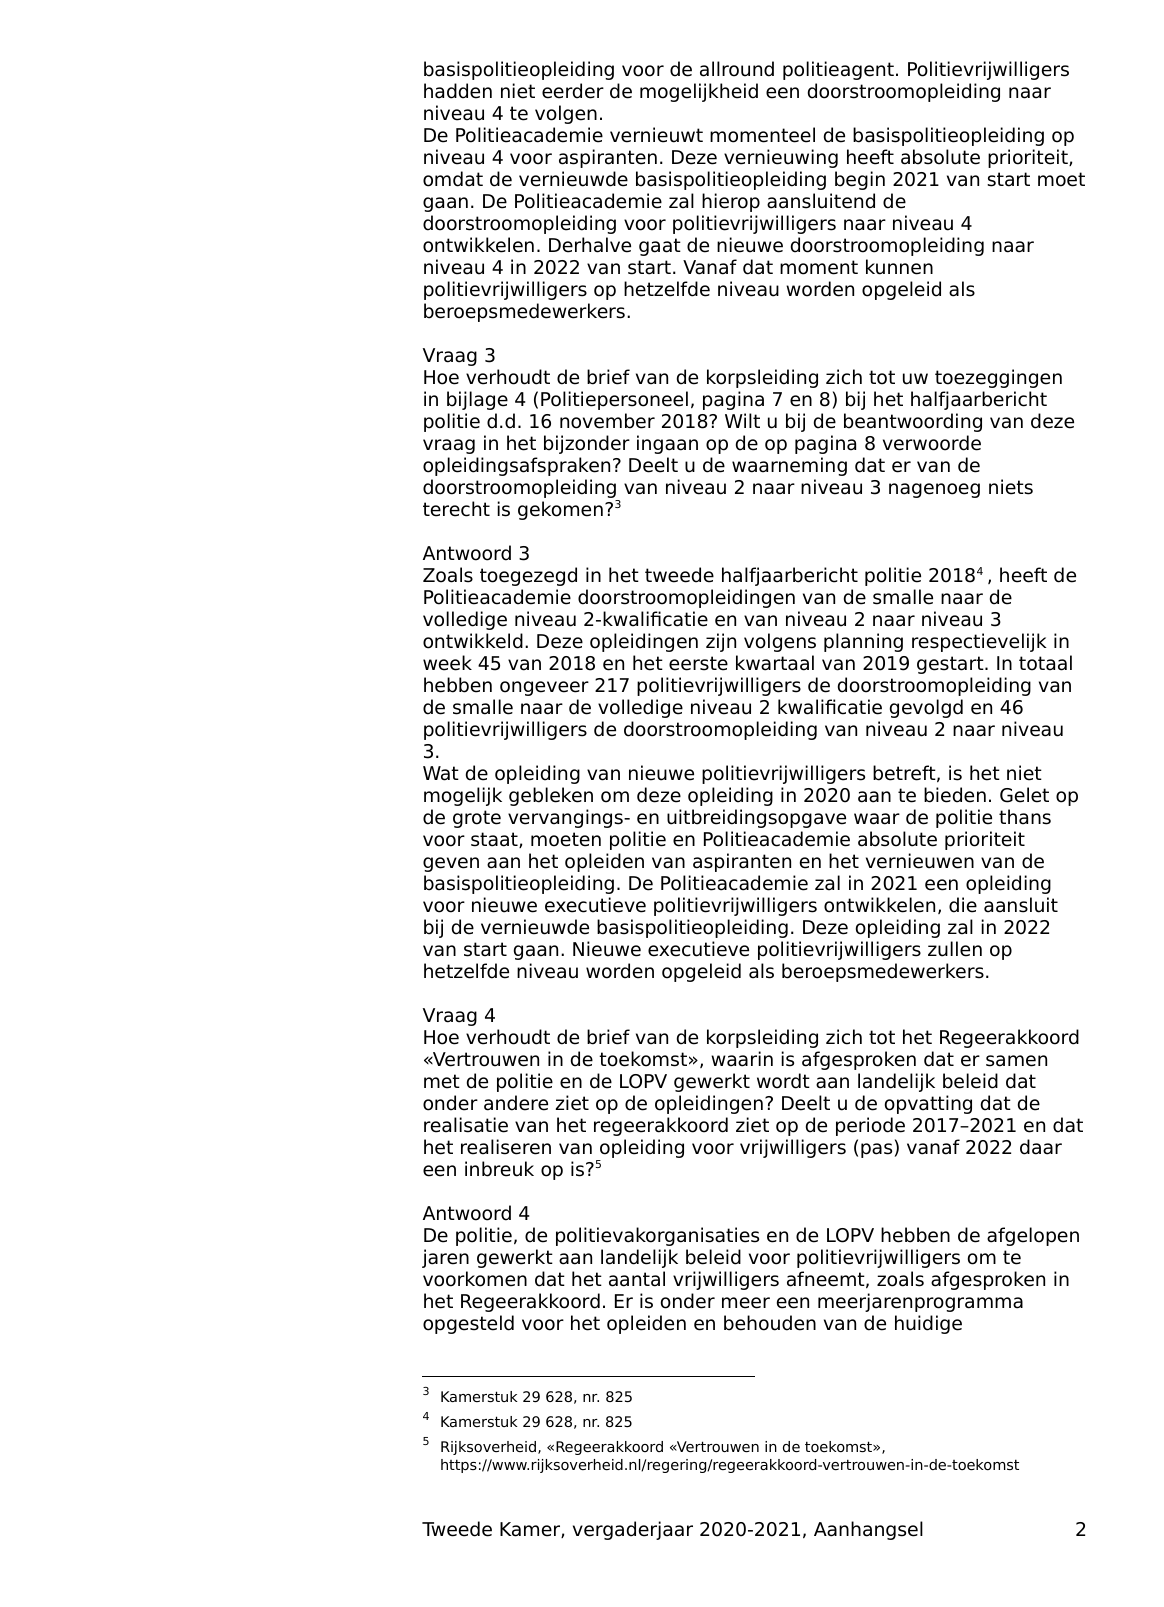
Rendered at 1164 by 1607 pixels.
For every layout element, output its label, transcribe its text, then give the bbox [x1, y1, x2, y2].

text Vraag 3 [422, 345, 1087, 367]
text Hoe verhoudt de brief van de korpsleiding zich tot het Regeerakkoord «Vertrouwen in de toekomst», waarin is afgesproken dat er samen met de politie en de LOPV gewerkt wordt aan landelijk beleid dat onder andere ziet op de opleidingen? Deelt u de opvatting dat de realisatie van het regeerakkoord ziet op de periode 2017–2021 en dat het realiseren van opleiding voor vrijwilligers (pas) vanaf 2022 daar een inbreuk op is? [422, 1027, 1087, 1181]
text basispolitieopleiding voor de allround politieagent. Politievrijwilligers hadden niet eerder de mogelijkheid een doorstroomopleiding naar niveau 4 te volgen. [422, 59, 1087, 125]
text Vraag 4 [422, 1005, 1087, 1027]
text De Politieacademie vernieuwt momenteel de basispolitieopleiding op niveau 4 voor aspiranten. Deze vernieuwing heeft absolute prioriteit, omdat de vernieuwde basispolitieopleiding begin 2021 van start moet gaan. De Politieacademie zal hierop aansluitend de doorstroomopleiding voor politievrijwilligers naar niveau 4 ontwikkelen. Derhalve gaat de nieuwe doorstroomopleiding naar niveau 4 in 2022 van start. Vanaf dat moment kunnen politievrijwilligers op hetzelfde niveau worden opgeleid als beroepsmedewerkers. [422, 125, 1087, 323]
text De politie, de politievakorganisaties en de LOPV hebben de afgelopen jaren gewerkt aan landelijk beleid voor politievrijwilligers om te voorkomen dat het aantal vrijwilligers afneemt, zoals afgesproken in het Regeerakkoord. Er is onder meer een meerjarenprogramma opgesteld voor het opleiden en behouden van de huidige [422, 1225, 1087, 1335]
text Hoe verhoudt de brief van de korpsleiding zich tot uw toezeggingen in bijlage 4 (Politiepersoneel, pagina 7 en 8) bij het halfjaarbericht politie d.d. 16 november 2018? Wilt u bij de beantwoording van deze vraag in het bijzonder ingaan op de op pagina 8 verwoorde opleidingsafspraken? Deelt u de waarneming dat er van de doorstroomopleiding van niveau 2 naar niveau 3 nagenoeg niets terecht is gekomen? [422, 367, 1087, 521]
text Antwoord 4 [422, 1203, 1087, 1225]
text Kamerstuk 29 628, nr. 825 [422, 1410, 1087, 1432]
text Antwoord 3 [422, 543, 1087, 565]
text Zoals toegezegd in het tweede halfjaarbericht politie 2018, heeft de Politieacademie doorstroomopleidingen van de smalle naar de volledige niveau 2-kwalificatie en van niveau 2 naar niveau 3 ontwikkeld. Deze opleidingen zijn volgens planning respectievelijk in week 45 van 2018 en het eerste kwartaal van 2019 gestart. In totaal hebben ongeveer 217 politievrijwilligers de doorstroomopleiding van de smalle naar de volledige niveau 2 kwalificatie gevolgd en 46 politievrijwilligers de doorstroomopleiding van niveau 2 naar niveau 3. [422, 565, 1087, 763]
text Kamerstuk 29 628, nr. 825 [422, 1385, 1087, 1407]
text Wat de opleiding van nieuwe politievrijwilligers betreft, is het niet mogelijk gebleken om deze opleiding in 2020 aan te bieden. Gelet op de grote vervangings- en uitbreidingsopgave waar de politie thans voor staat, moeten politie en Politieacademie absolute prioriteit geven aan het opleiden van aspiranten en het vernieuwen van de basispolitieopleiding. De Politieacademie zal in 2021 een opleiding voor nieuwe executieve politievrijwilligers ontwikkelen, die aansluit bij de vernieuwde basispolitieopleiding. Deze opleiding zal in 2022 van start gaan. Nieuwe executieve politievrijwilligers zullen op hetzelfde niveau worden opgeleid als beroepsmedewerkers. [422, 763, 1087, 983]
text Rijksoverheid, «Regeerakkoord «Vertrouwen in de toekomst», https://www.rijksoverheid.nl/regering/regeerakkoord-vertrouwen-in-de-toekomst [422, 1435, 1087, 1474]
